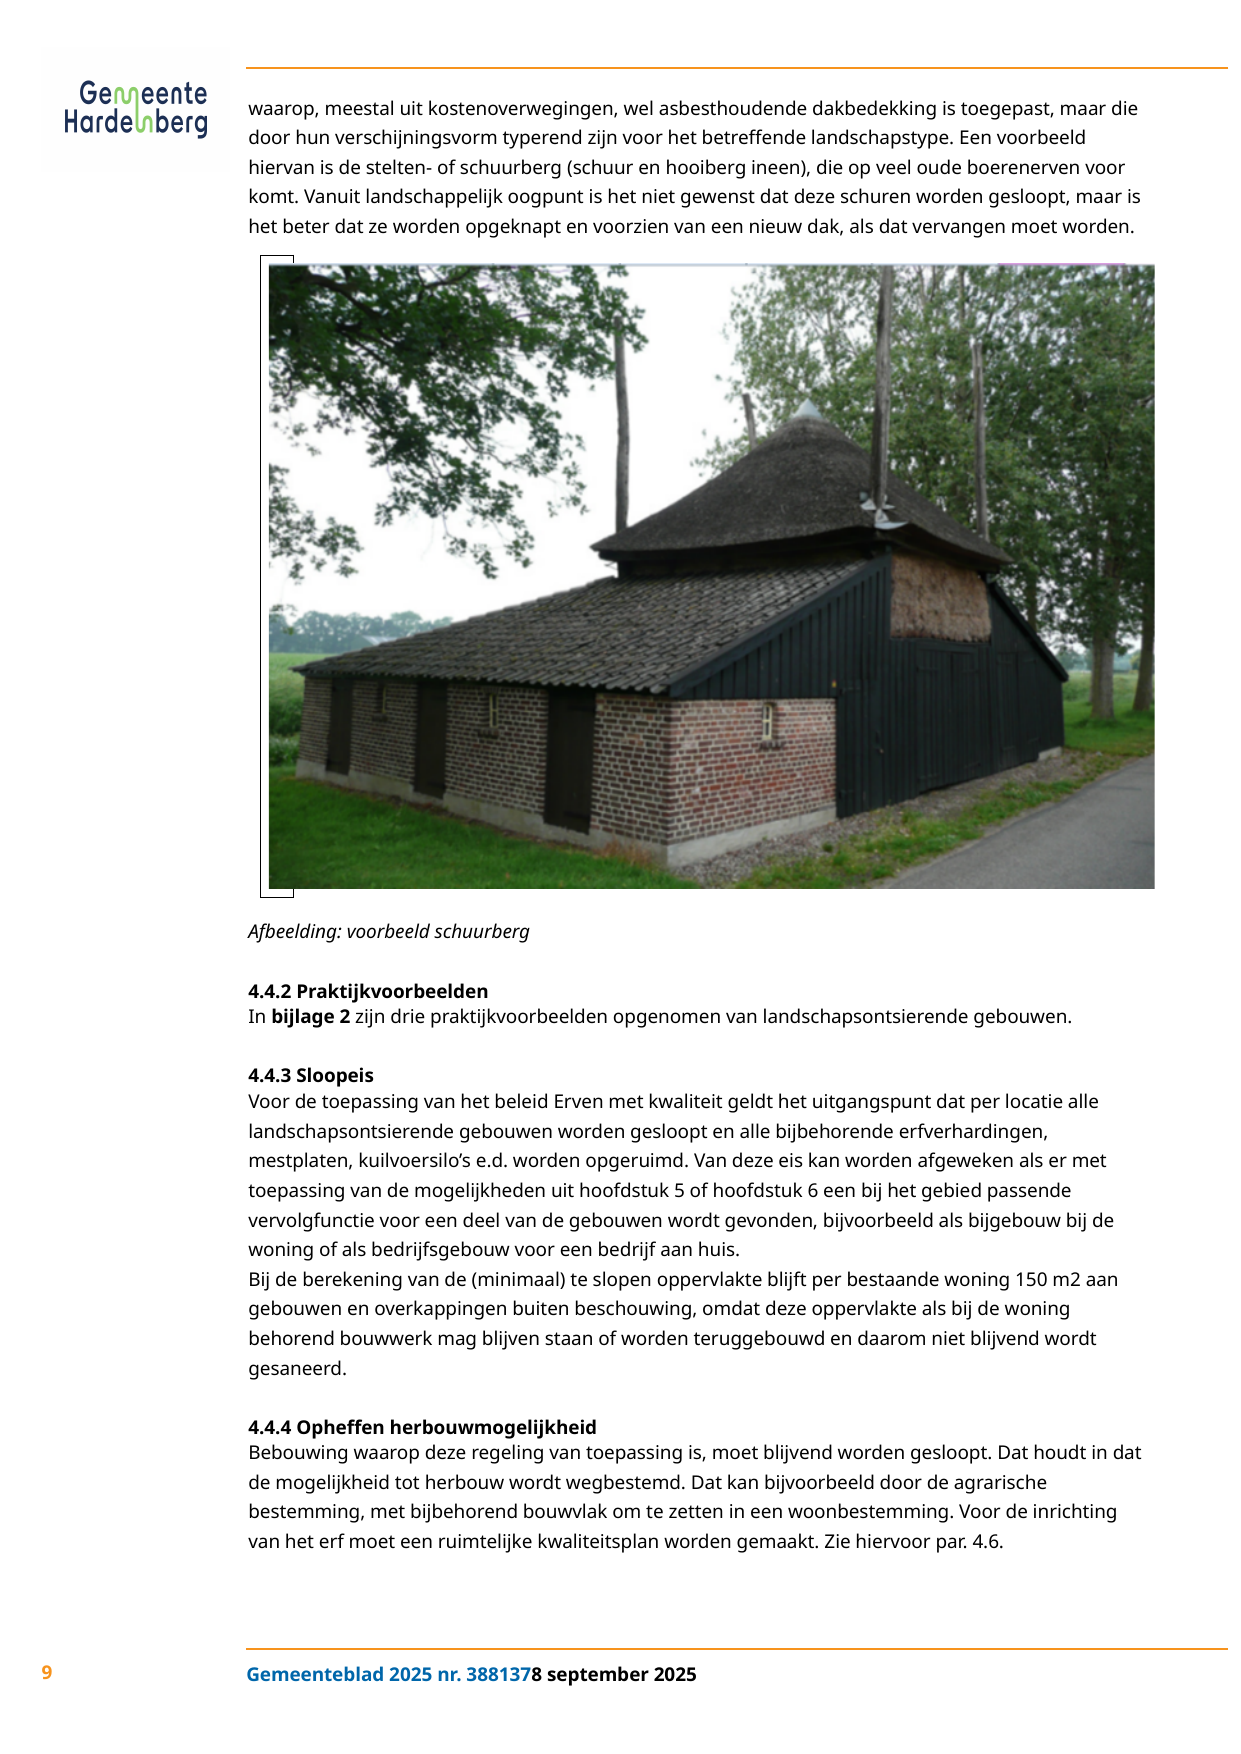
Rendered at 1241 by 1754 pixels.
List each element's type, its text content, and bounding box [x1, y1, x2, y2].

text Bebouwing waarop deze regeling van toepassing is, moet blijvend worden gesloopt. Dat houdt in dat de mogelijkheid tot herbouw wordt wegbestemd. Dat kan bijvoorbeeld door de agrarische bestemming, met bijbehorend bouwvlak om te zetten in een woonbestemming. Voor de inrichting van het erf moet een ruimtelijke kwaliteitsplan worden gemaakt. Zie hiervoor par. 4.6. [248, 1439, 1152, 1554]
text 4.4.2 Praktijkvoorbeelden [248, 978, 1152, 1003]
text Bij de berekening van de (minimaal) te slopen oppervlakte blijft per bestaande woning 150 m2 aan gebouwen en overkappingen buiten beschouwing, omdat deze oppervlakte als bij de woning behorend bouwwerk mag blijven staan of worden teruggebouwd en daarom niet blijvend wordt gesaneerd. [248, 1266, 1152, 1380]
text Voor de toepassing van het beleid Erven met kwaliteit geldt het uitgangspunt dat per locatie alle landschapsontsierende gebouwen worden gesloopt en alle bijbehorende erfverhardingen, mestplaten, kuilvoersilo’s e.d. worden opgeruimd. Van deze eis kan worden afgeweken als er met toepassing van de mogelijkheden uit hoofdstuk 5 of hoofdstuk 6 een bij het gebied passende vervolgfunctie voor een deel van de gebouwen wordt gevonden, bijvoorbeeld als bijgebouw bij de woning of als bedrijfsgebouw voor een bedrijf aan huis. [248, 1088, 1152, 1262]
text 4.4.4 Opheffen herbouwmogelijkheid [248, 1414, 1152, 1439]
text In bijlage 2 zijn drie praktijkvoorbeelden opgenomen van landschapsontsierende gebouwen. [248, 1003, 1152, 1029]
picture [268, 263, 1155, 889]
text Afbeelding: voorbeeld schuurberg [248, 919, 1152, 944]
picture [41, 47, 231, 172]
text waarop, meestal uit kostenoverwegingen, wel asbesthoudende dakbedekking is toegepast, maar die door hun verschijningsvorm typerend zijn voor het betreffende landschapstype. Een voorbeeld hiervan is de stelten- of schuurberg (schuur en hooiberg ineen), die op veel oude boerenerven voor komt. Vanuit landschappelijk oogpunt is het niet gewenst dat deze schuren worden gesloopt, maar is het beter dat ze worden opgeknapt en voorzien van een nieuw dak, als dat vervangen moet worden. [248, 95, 1152, 239]
text 4.4.3 Sloopeis [248, 1063, 1152, 1088]
